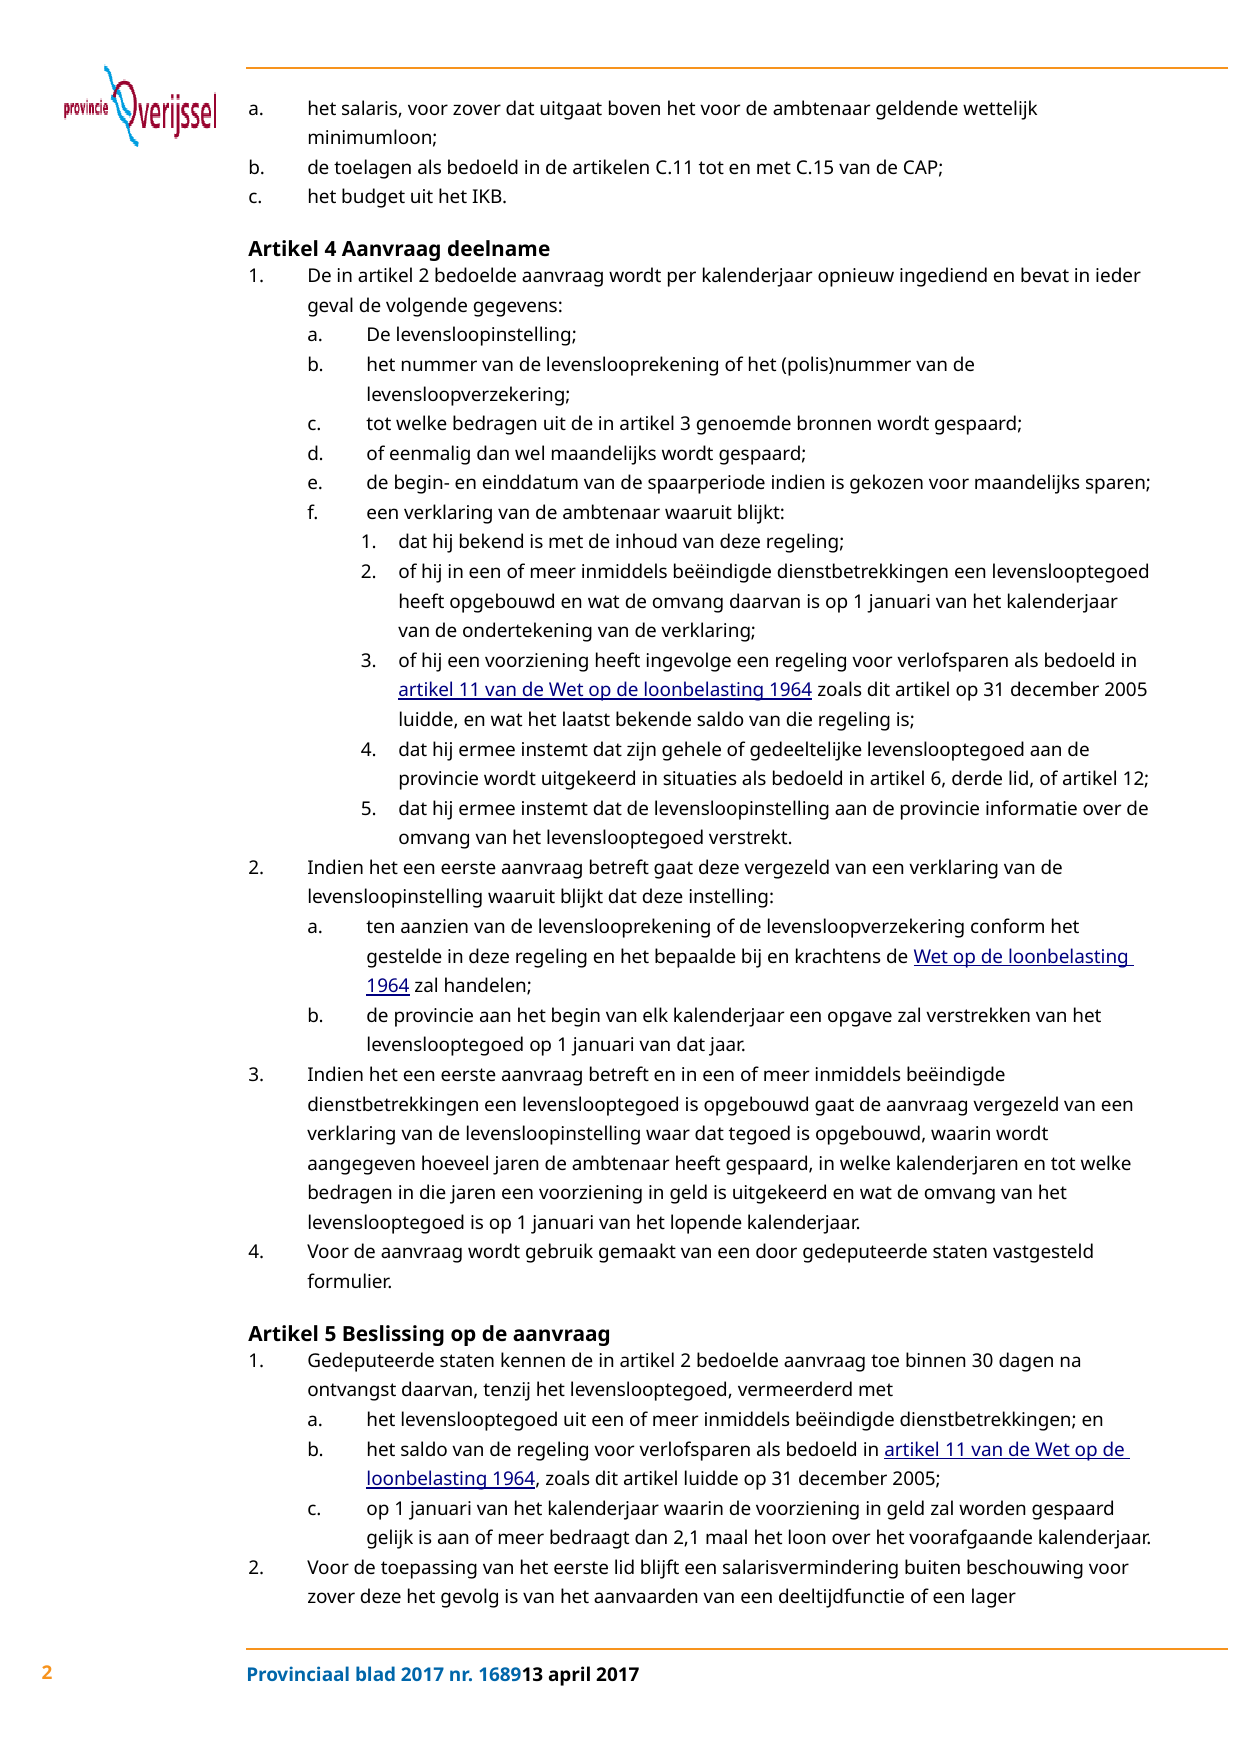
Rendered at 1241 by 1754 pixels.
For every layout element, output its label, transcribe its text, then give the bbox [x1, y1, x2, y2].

list of hij een voorziening heeft ingevolge een regeling voor verlofsparen als bedoeld in artikel 11 van de Wet op de loonbelasting 1964 zoals dit artikel op 31 december 2005 luidde, en wat het laatst bekende saldo van die regeling is; [361, 647, 1152, 732]
list op 1 januari van het kalenderjaar waarin de voorziening in geld zal worden gespaard gelijk is aan of meer bedraagt dan 2,1 maal het loon over het voorafgaande kalenderjaar. [307, 1495, 1152, 1550]
text Artikel 5 Beslissing op de aanvraag [248, 1319, 1152, 1347]
list De in artikel 2 bedoelde aanvraag wordt per kalenderjaar opnieuw ingediend en bevat in ieder geval de volgende gegevens: [248, 262, 1152, 318]
list of hij in een of meer inmiddels beëindigde dienstbetrekkingen een levenslooptegoed heeft opgebouwd en wat de omvang daarvan is op 1 januari van het kalenderjaar van de ondertekening van de verklaring; [361, 558, 1152, 643]
list het budget uit het IKB. [248, 183, 1152, 209]
list dat hij ermee instemt dat de levensloopinstelling aan de provincie informatie over de omvang van het levenslooptegoed verstrekt. [361, 795, 1152, 850]
picture [41, 47, 231, 172]
list Voor de toepassing van het eerste lid blijft een salarisvermindering buiten beschouwing voor zover deze het gevolg is van het aanvaarden van een deeltijdfunctie of een lager [248, 1554, 1152, 1609]
list ten aanzien van de levenslooprekening of de levensloopverzekering conform het gestelde in deze regeling en het bepaalde bij en krachtens de Wet op de loonbelasting 1964 zal handelen; [307, 913, 1152, 998]
list Indien het een eerste aanvraag betreft en in een of meer inmiddels beëindigde dienstbetrekkingen een levenslooptegoed is opgebouwd gaat de aanvraag vergezeld van een verklaring van de levensloopinstelling waar dat tegoed is opgebouwd, waarin wordt aangegeven hoeveel jaren de ambtenaar heeft gespaard, in welke kalenderjaren en tot welke bedragen in die jaren een voorziening in geld is uitgekeerd en wat de omvang van het levenslooptegoed is op 1 januari van het lopende kalenderjaar. [248, 1061, 1152, 1235]
list de toelagen als bedoeld in de artikelen C.11 tot en met C.15 van de CAP; [248, 154, 1152, 180]
text Artikel 4 Aanvraag deelname [248, 234, 1152, 262]
list het nummer van de levenslooprekening of het (polis)nummer van de levensloopverzekering; [307, 351, 1152, 406]
list het levenslooptegoed uit een of meer inmiddels beëindigde dienstbetrekkingen; en [307, 1406, 1152, 1432]
list dat hij bekend is met de inhoud van deze regeling; [361, 529, 1152, 554]
list dat hij ermee instemt dat zijn gehele of gedeeltelijke levenslooptegoed aan de provincie wordt uitgekeerd in situaties als bedoeld in artikel 6, derde lid, of artikel 12; [361, 736, 1152, 791]
list Gedeputeerde staten kennen de in artikel 2 bedoelde aanvraag toe binnen 30 dagen na ontvangst daarvan, tenzij het levenslooptegoed, vermeerderd met [248, 1347, 1152, 1402]
list of eenmalig dan wel maandelijks wordt gespaard; [307, 440, 1152, 466]
list een verklaring van de ambtenaar waaruit blijkt: [307, 499, 1152, 525]
list Indien het een eerste aanvraag betreft gaat deze vergezeld van een verklaring van de levensloopinstelling waaruit blijkt dat deze instelling: [248, 854, 1152, 909]
list De levensloopinstelling; [307, 322, 1152, 347]
list de begin- en einddatum van de spaarperiode indien is gekozen voor maandelijks sparen; [307, 469, 1152, 495]
list Voor de aanvraag wordt gebruik gemaakt van een door gedeputeerde staten vastgesteld formulier. [248, 1239, 1152, 1294]
list het salaris, voor zover dat uitgaat boven het voor de ambtenaar geldende wettelijk minimumloon; [248, 95, 1152, 150]
list het saldo van de regeling voor verlofsparen als bedoeld in artikel 11 van de Wet op de loonbelasting 1964, zoals dit artikel luidde op 31 december 2005; [307, 1436, 1152, 1491]
list tot welke bedragen uit de in artikel 3 genoemde bronnen wordt gespaard; [307, 410, 1152, 436]
list de provincie aan het begin van elk kalenderjaar een opgave zal verstrekken van het levenslooptegoed op 1 januari van dat jaar. [307, 1002, 1152, 1057]
